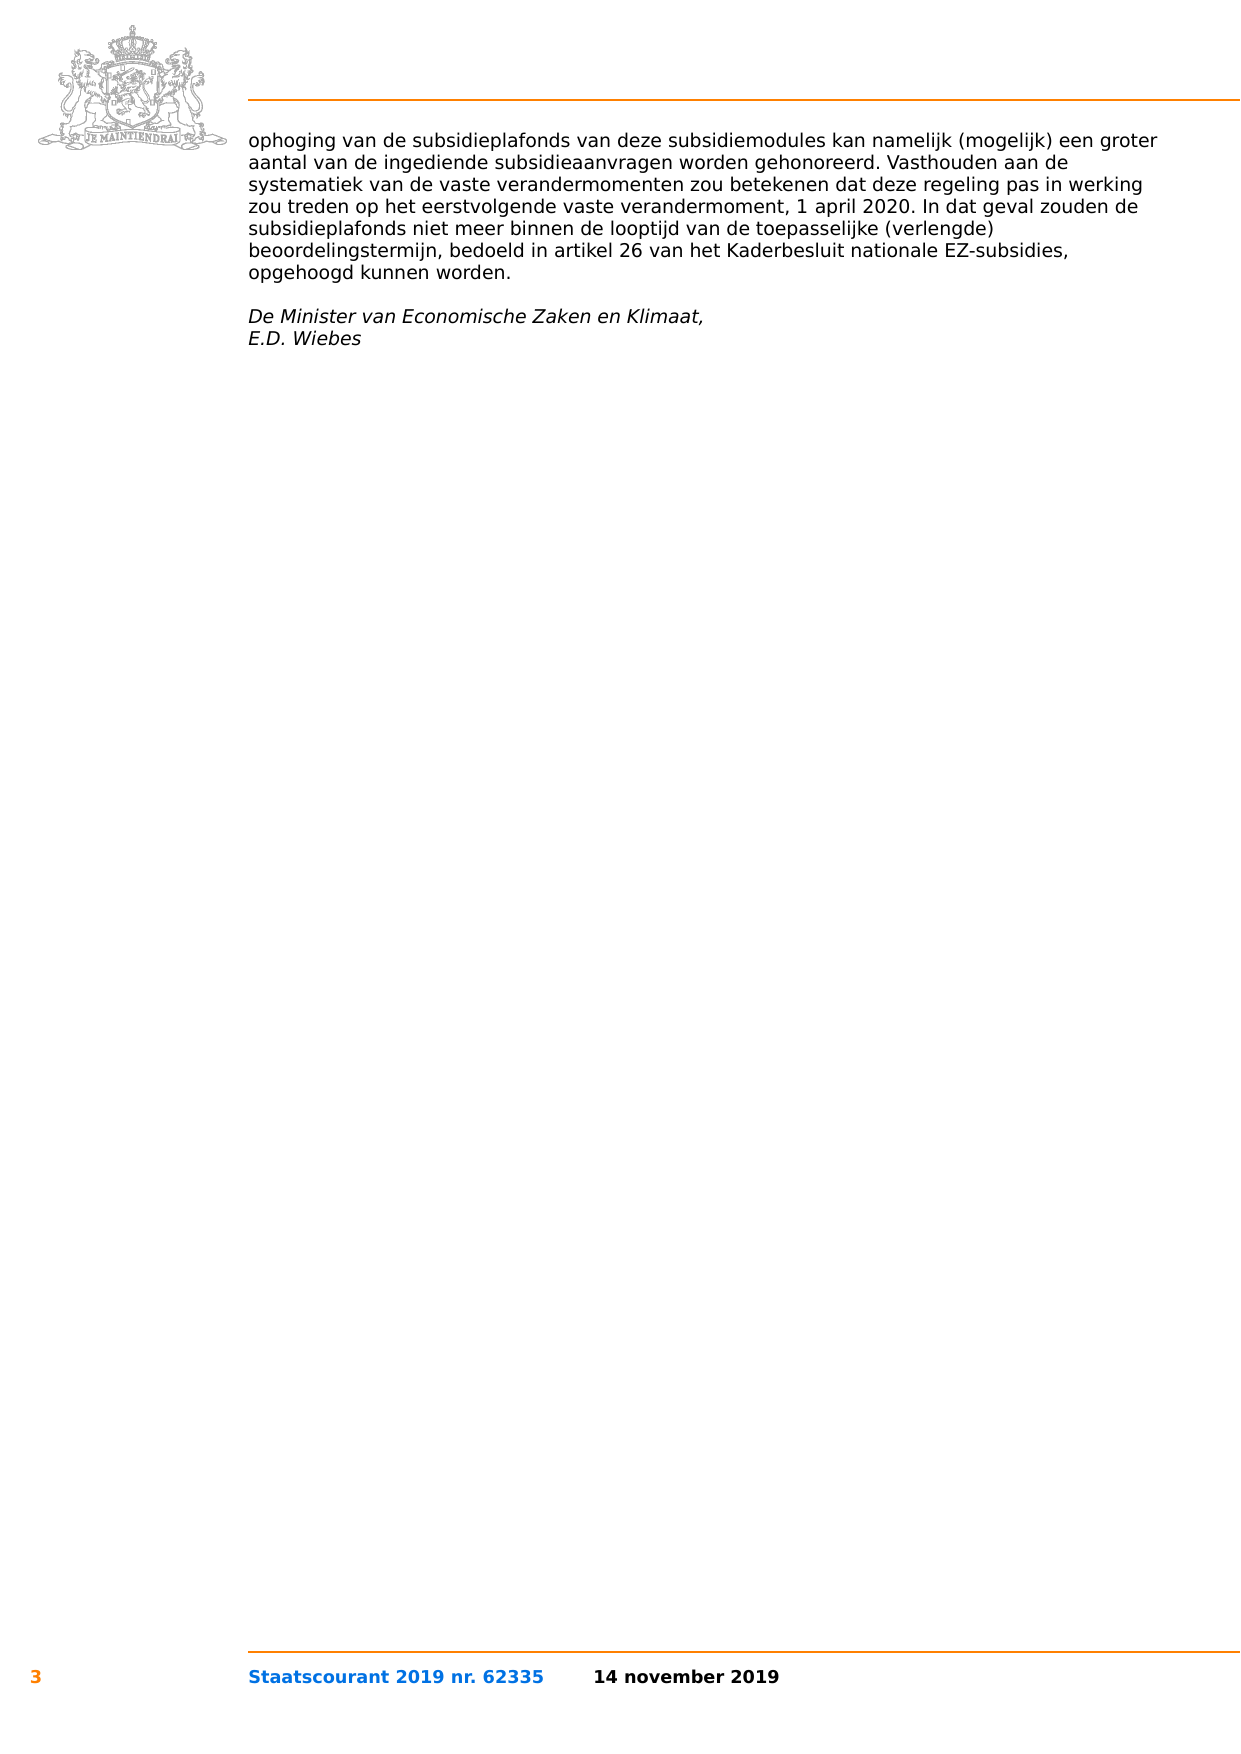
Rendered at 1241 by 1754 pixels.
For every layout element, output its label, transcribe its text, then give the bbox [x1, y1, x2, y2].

text ophoging van de subsidieplafonds van deze subsidiemodules kan namelijk (mogelijk) een groter aantal van de ingediende subsidieaanvragen worden gehonoreerd. Vasthouden aan de systematiek van de vaste verandermomenten zou betekenen dat deze regeling pas in werking zou treden op het eerstvolgende vaste verandermoment, 1 april 2020. In dat geval zouden de subsidieplafonds niet meer binnen de looptijd van de toepasselijke (verlengde) beoordelingstermijn, bedoeld in artikel 26 van het Kaderbesluit nationale EZ-subsidies, opgehoogd kunnen worden. [248, 130, 1163, 284]
text De Minister van Economische Zaken en Klimaat, E.D. Wiebes [248, 306, 1163, 349]
picture [38, 25, 227, 150]
